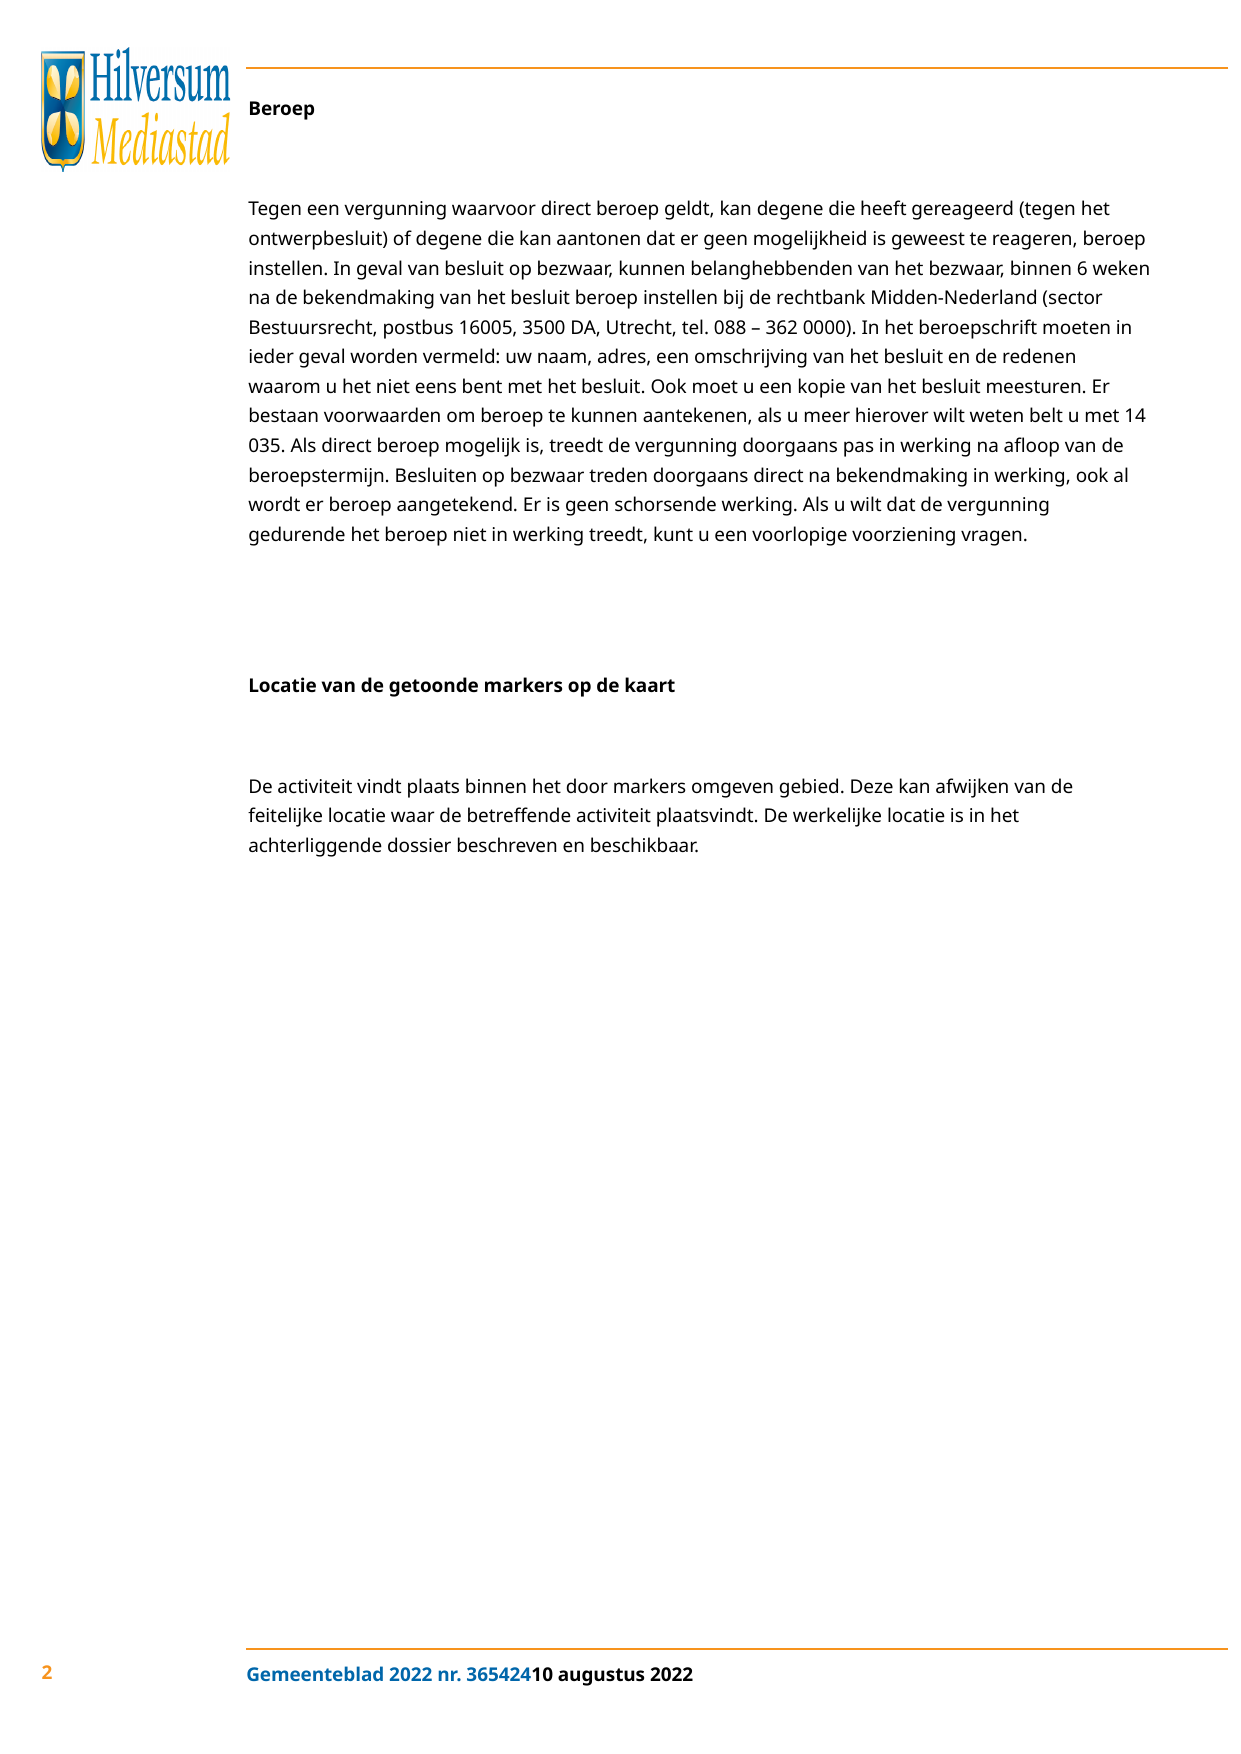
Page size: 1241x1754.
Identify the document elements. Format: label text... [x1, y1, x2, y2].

picture [41, 47, 231, 172]
text Tegen een vergunning waarvoor direct beroep geldt, kan degene die heeft gereageerd (tegen het ontwerpbesluit) of degene die kan aantonen dat er geen mogelijkheid is geweest te reageren, beroep instellen. In geval van besluit op bezwaar, kunnen belanghebbenden van het bezwaar, binnen 6 weken na de bekendmaking van het besluit beroep instellen bij de rechtbank Midden-Nederland (sector Bestuursrecht, postbus 16005, 3500 DA, Utrecht, tel. 088 – 362 0000). In het beroepschrift moeten in ieder geval worden vermeld: uw naam, adres, een omschrijving van het besluit en de redenen waarom u het niet eens bent met het besluit. Ook moet u een kopie van het besluit meesturen. Er bestaan voorwaarden om beroep te kunnen aantekenen, als u meer hierover wilt weten belt u met 14 035. Als direct beroep mogelijk is, treedt de vergunning doorgaans pas in werking na afloop van de beroepstermijn. Besluiten op bezwaar treden doorgaans direct na bekendmaking in werking, ook al wordt er beroep aangetekend. Er is geen schorsende werking. Als u wilt dat de vergunning gedurende het beroep niet in werking treedt, kunt u een voorlopige voorziening vragen. [248, 196, 1152, 547]
text Beroep [248, 95, 1152, 121]
text Locatie van de getoonde markers op de kaart [248, 672, 1152, 698]
text De activiteit vindt plaats binnen het door markers omgeven gebied. Deze kan afwijken van de feitelijke locatie waar de betreffende activiteit plaatsvindt. De werkelijke locatie is in het achterliggende dossier beschreven en beschikbaar. [248, 773, 1152, 858]
